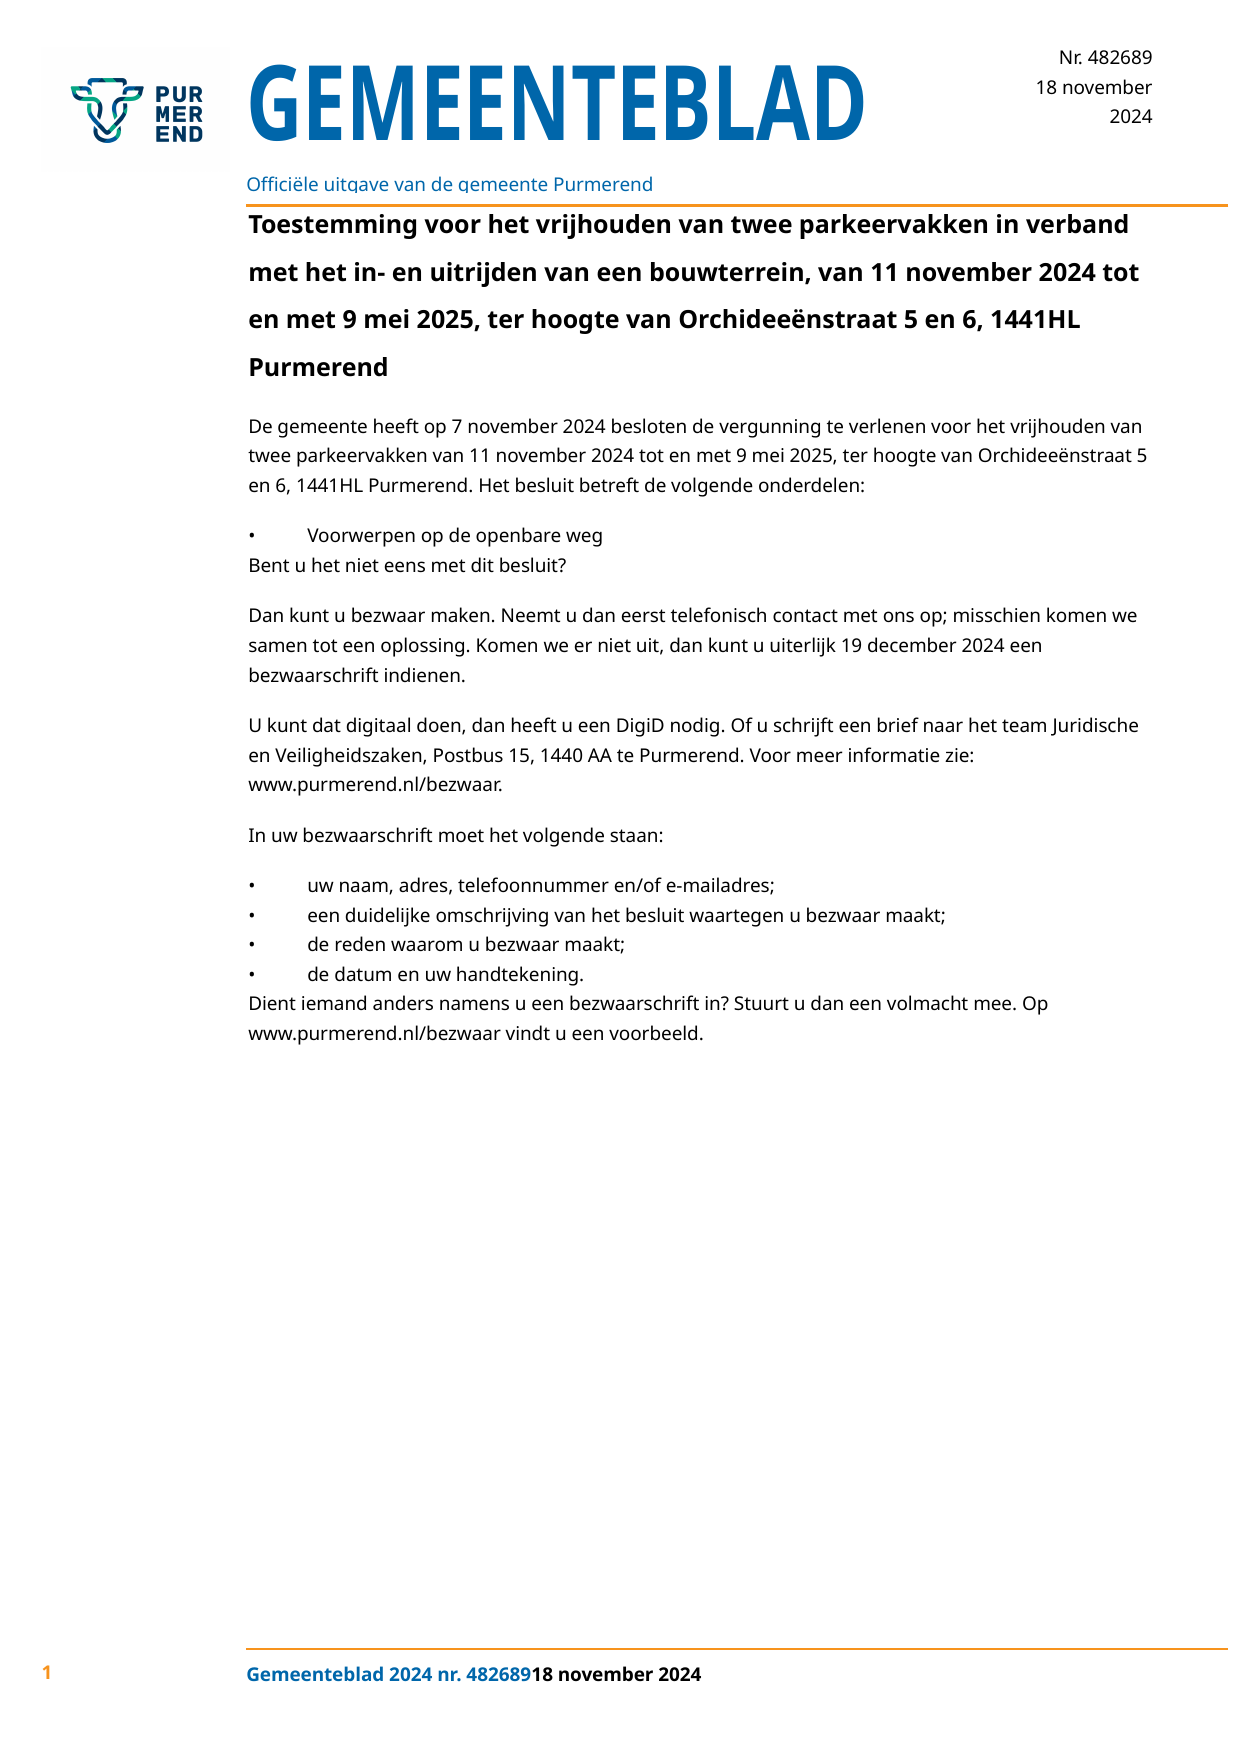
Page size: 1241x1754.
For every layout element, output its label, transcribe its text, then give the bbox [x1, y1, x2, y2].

text In uw bezwaarschrift moet het volgende staan: [248, 822, 1152, 848]
list de datum en uw handtekening. [248, 961, 1152, 987]
list uw naam, adres, telefoonnummer en/of e-mailadres; [248, 872, 1152, 898]
text De gemeente heeft op 7 november 2024 besloten de vergunning te verlenen voor het vrijhouden van twee parkeervakken van 11 november 2024 tot en met 9 mei 2025, ter hoogte van Orchideeënstraat 5 en 6, 1441HL Purmerend. Het besluit betreft de volgende onderdelen: [248, 413, 1152, 498]
text U kunt dat digitaal doen, dan heeft u een DigiD nodig. Of u schrijft een brief naar het team Juridische en Veiligheidszaken, Postbus 15, 1440 AA te Purmerend. Voor meer informatie zie: www.purmerend.nl/bezwaar. [248, 712, 1152, 797]
text Dan kunt u bezwaar maken. Neemt u dan eerst telefonisch contact met ons op; misschien komen we samen tot een oplossing. Komen we er niet uit, dan kunt u uiterlijk 19 december 2024 een bezwaarschrift indienen. [248, 603, 1152, 688]
text Bent u het niet eens met dit besluit? [248, 552, 1152, 578]
picture [41, 47, 231, 172]
text Dient iemand anders namens u een bezwaarschrift in? Stuurt u dan een volmacht mee. Op www.purmerend.nl/bezwaar vindt u een voorbeeld. [248, 991, 1152, 1046]
list de reden waarom u bezwaar maakt; [248, 931, 1152, 957]
list een duidelijke omschrijving van het besluit waartegen u bezwaar maakt; [248, 902, 1152, 928]
list Voorwerpen op de openbare weg [248, 523, 1152, 548]
text Toestemming voor het vrijhouden van twee parkeervakken in verband met het in- en uitrijden van een bouwterrein, van 11 november 2024 tot en met 9 mei 2025, ter hoogte van Orchideeënstraat 5 en 6, 1441HL Purmerend [248, 207, 1152, 384]
